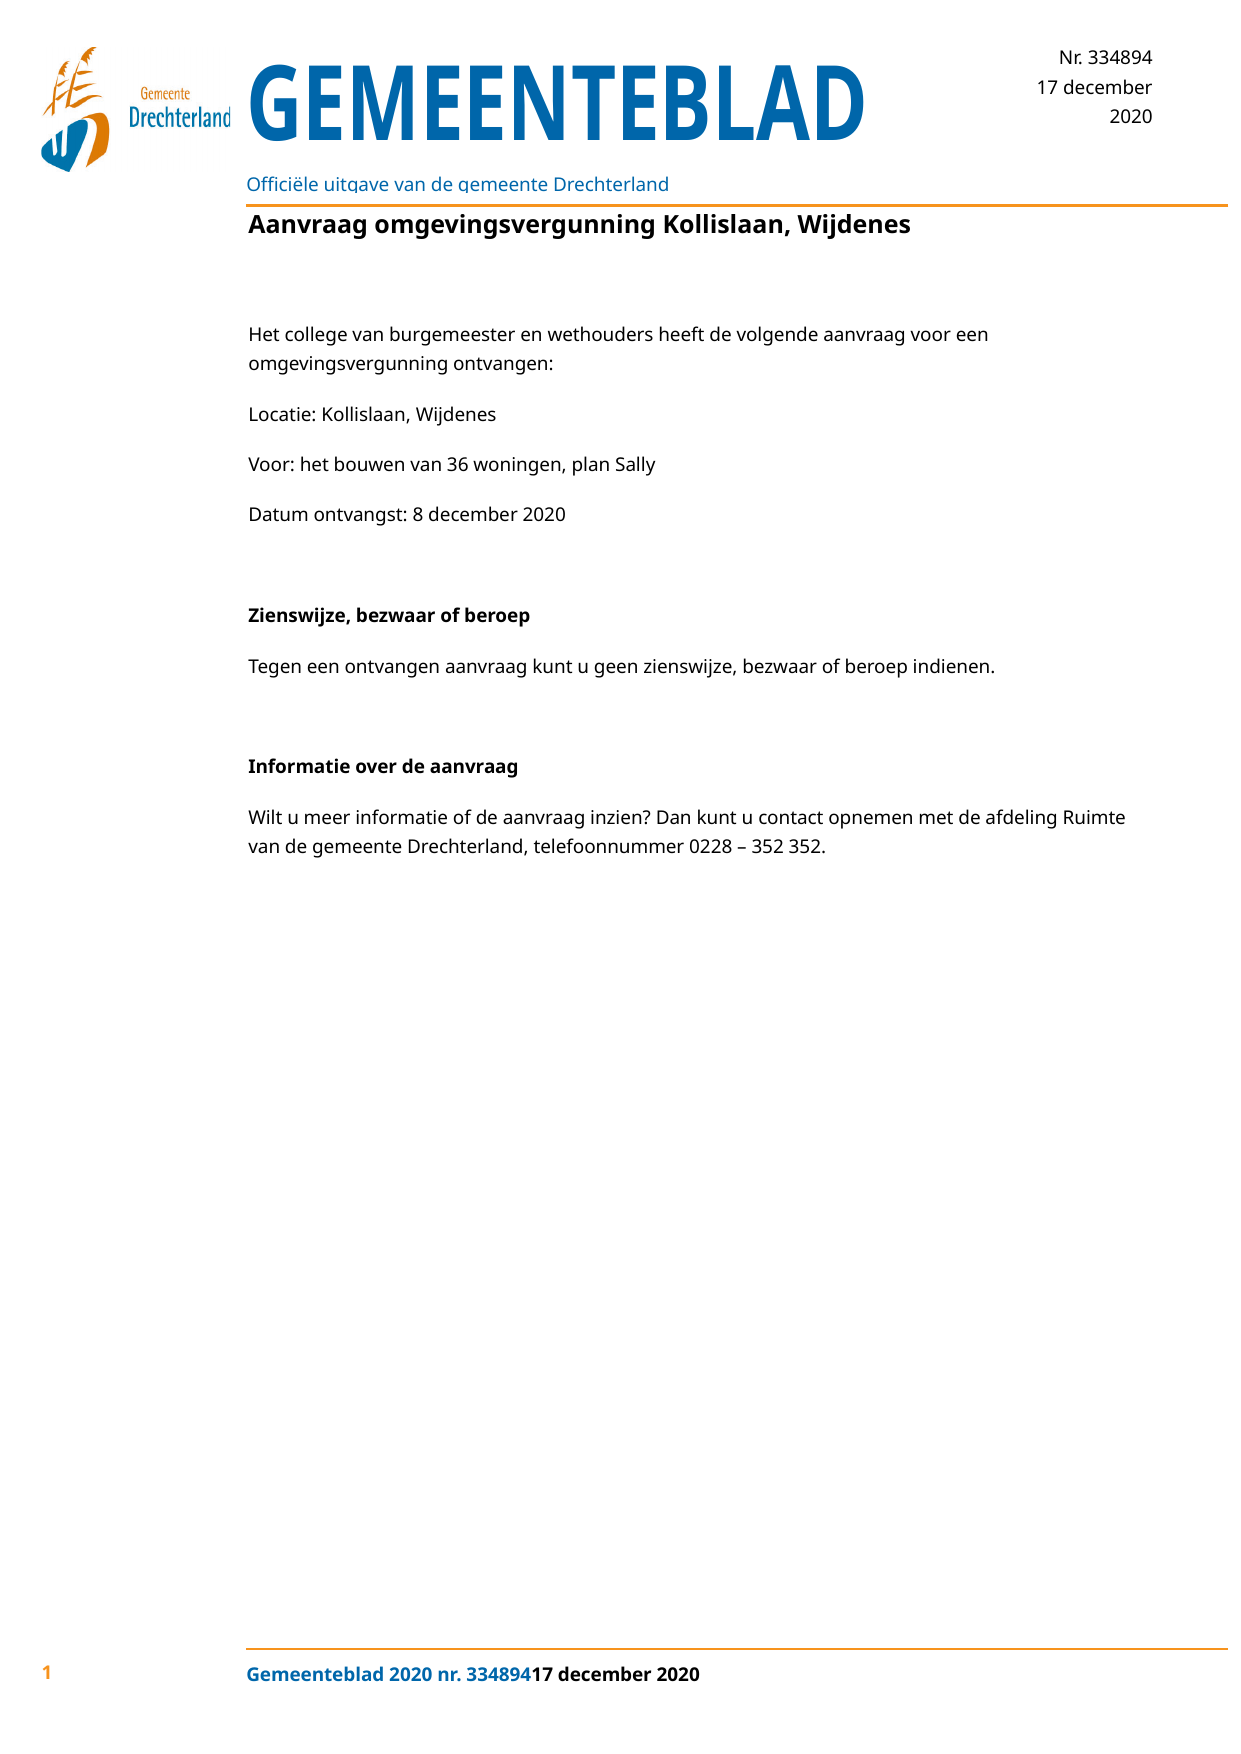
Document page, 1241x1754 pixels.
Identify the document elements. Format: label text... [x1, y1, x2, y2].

text Het college van burgemeester en wethouders heeft de volgende aanvraag voor een omgevingsvergunning ontvangen: [248, 321, 1152, 376]
text Locatie: Kollislaan, Wijdenes [248, 401, 1152, 426]
text Datum ontvangst: 8 december 2020 [248, 502, 1152, 527]
text Aanvraag omgevingsvergunning Kollislaan, Wijdenes [248, 207, 1152, 241]
text Tegen een ontvangen aanvraag kunt u geen zienswijze, bezwaar of beroep indienen. [248, 653, 1152, 678]
text Informatie over de aanvraag [248, 754, 1152, 779]
text Zienswijze, bezwaar of beroep [248, 602, 1152, 628]
picture [41, 47, 231, 172]
text Wilt u meer informatie of de aanvraag inzien? Dan kunt u contact opnemen met de afdeling Ruimte van de gemeente Drechterland, telefoonnummer 0228 – 352 352. [248, 804, 1152, 859]
picture [41, 158, 64, 172]
text Voor: het bouwen van 36 woningen, plan Sally [248, 451, 1152, 477]
picture [226, 115, 231, 124]
